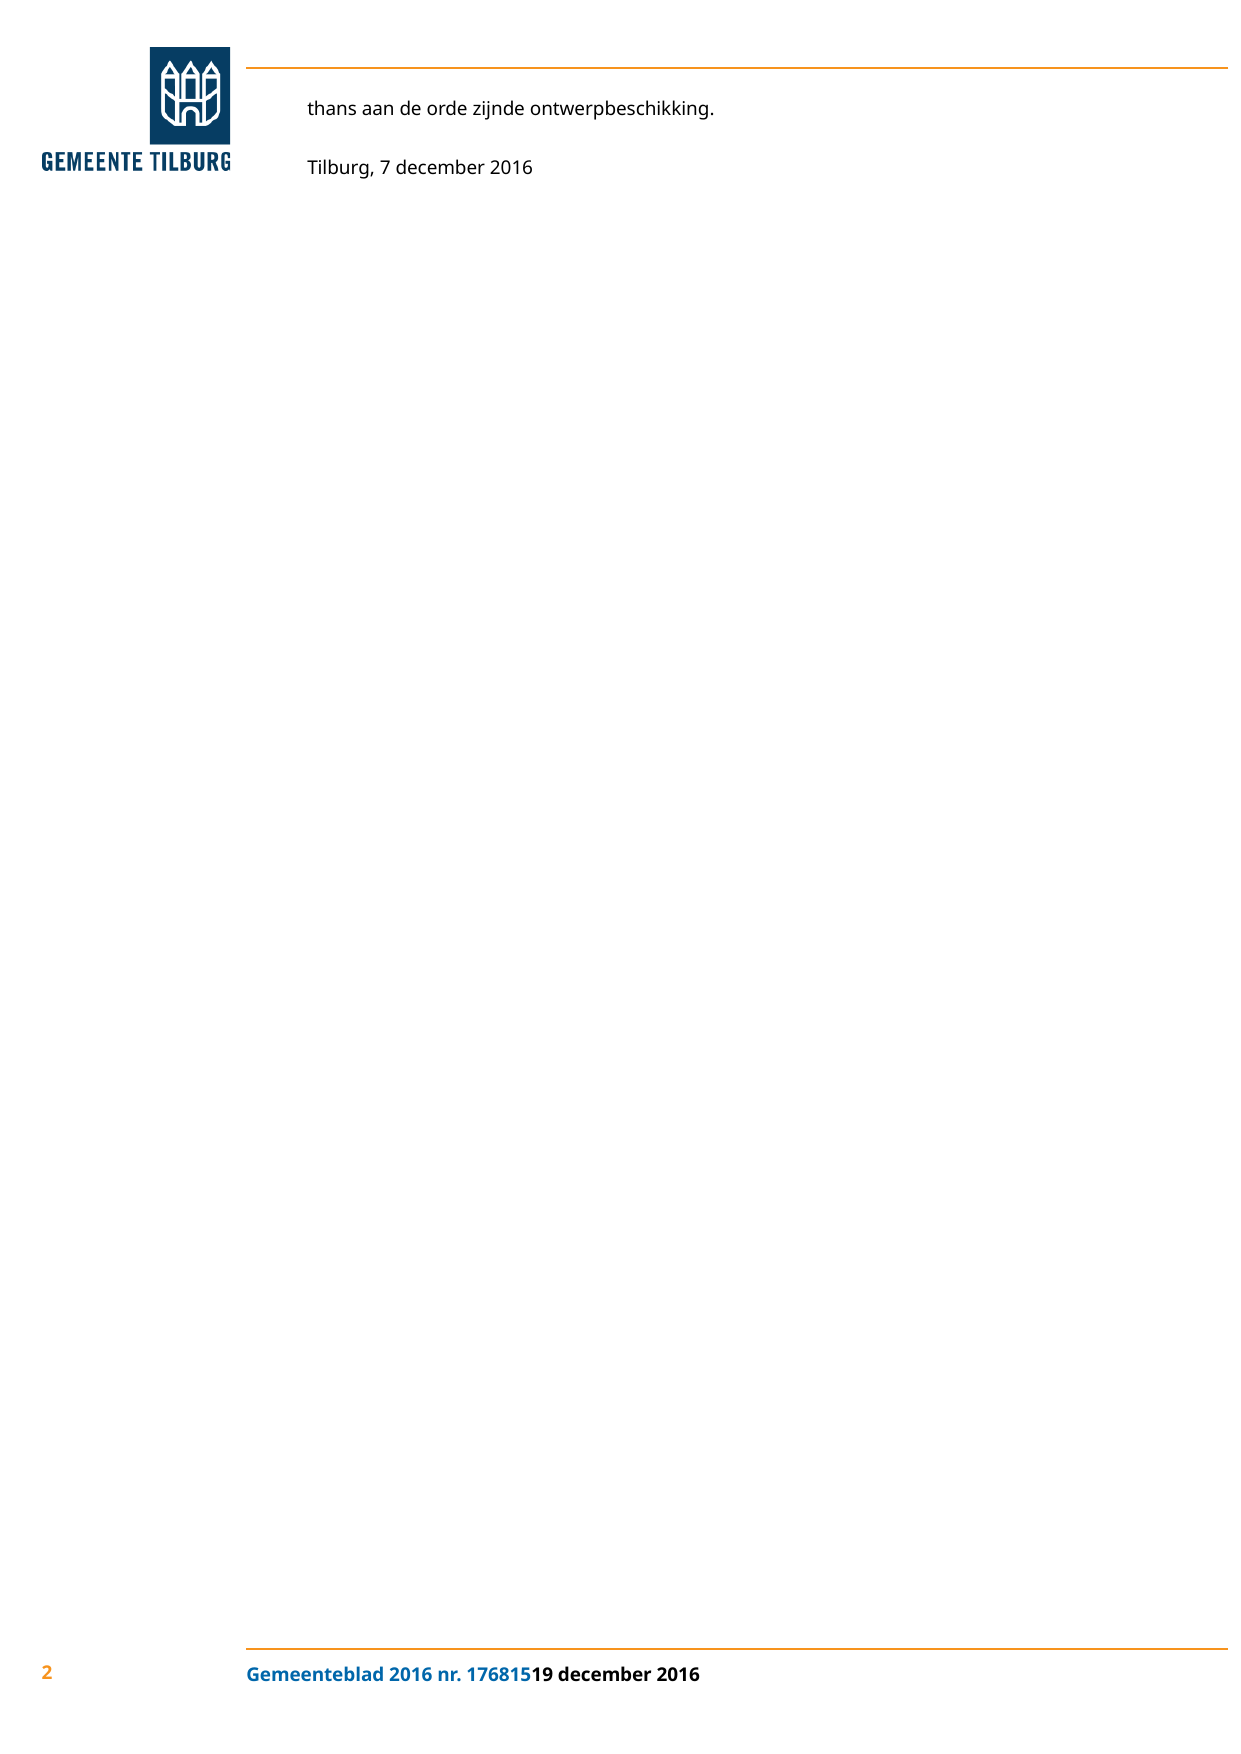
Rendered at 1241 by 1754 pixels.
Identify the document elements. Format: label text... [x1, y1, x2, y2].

picture [41, 47, 231, 172]
list Tilburg, 7 december 2016 [248, 154, 1152, 180]
list thans aan de orde zijnde ontwerpbeschikking. [248, 95, 1152, 121]
